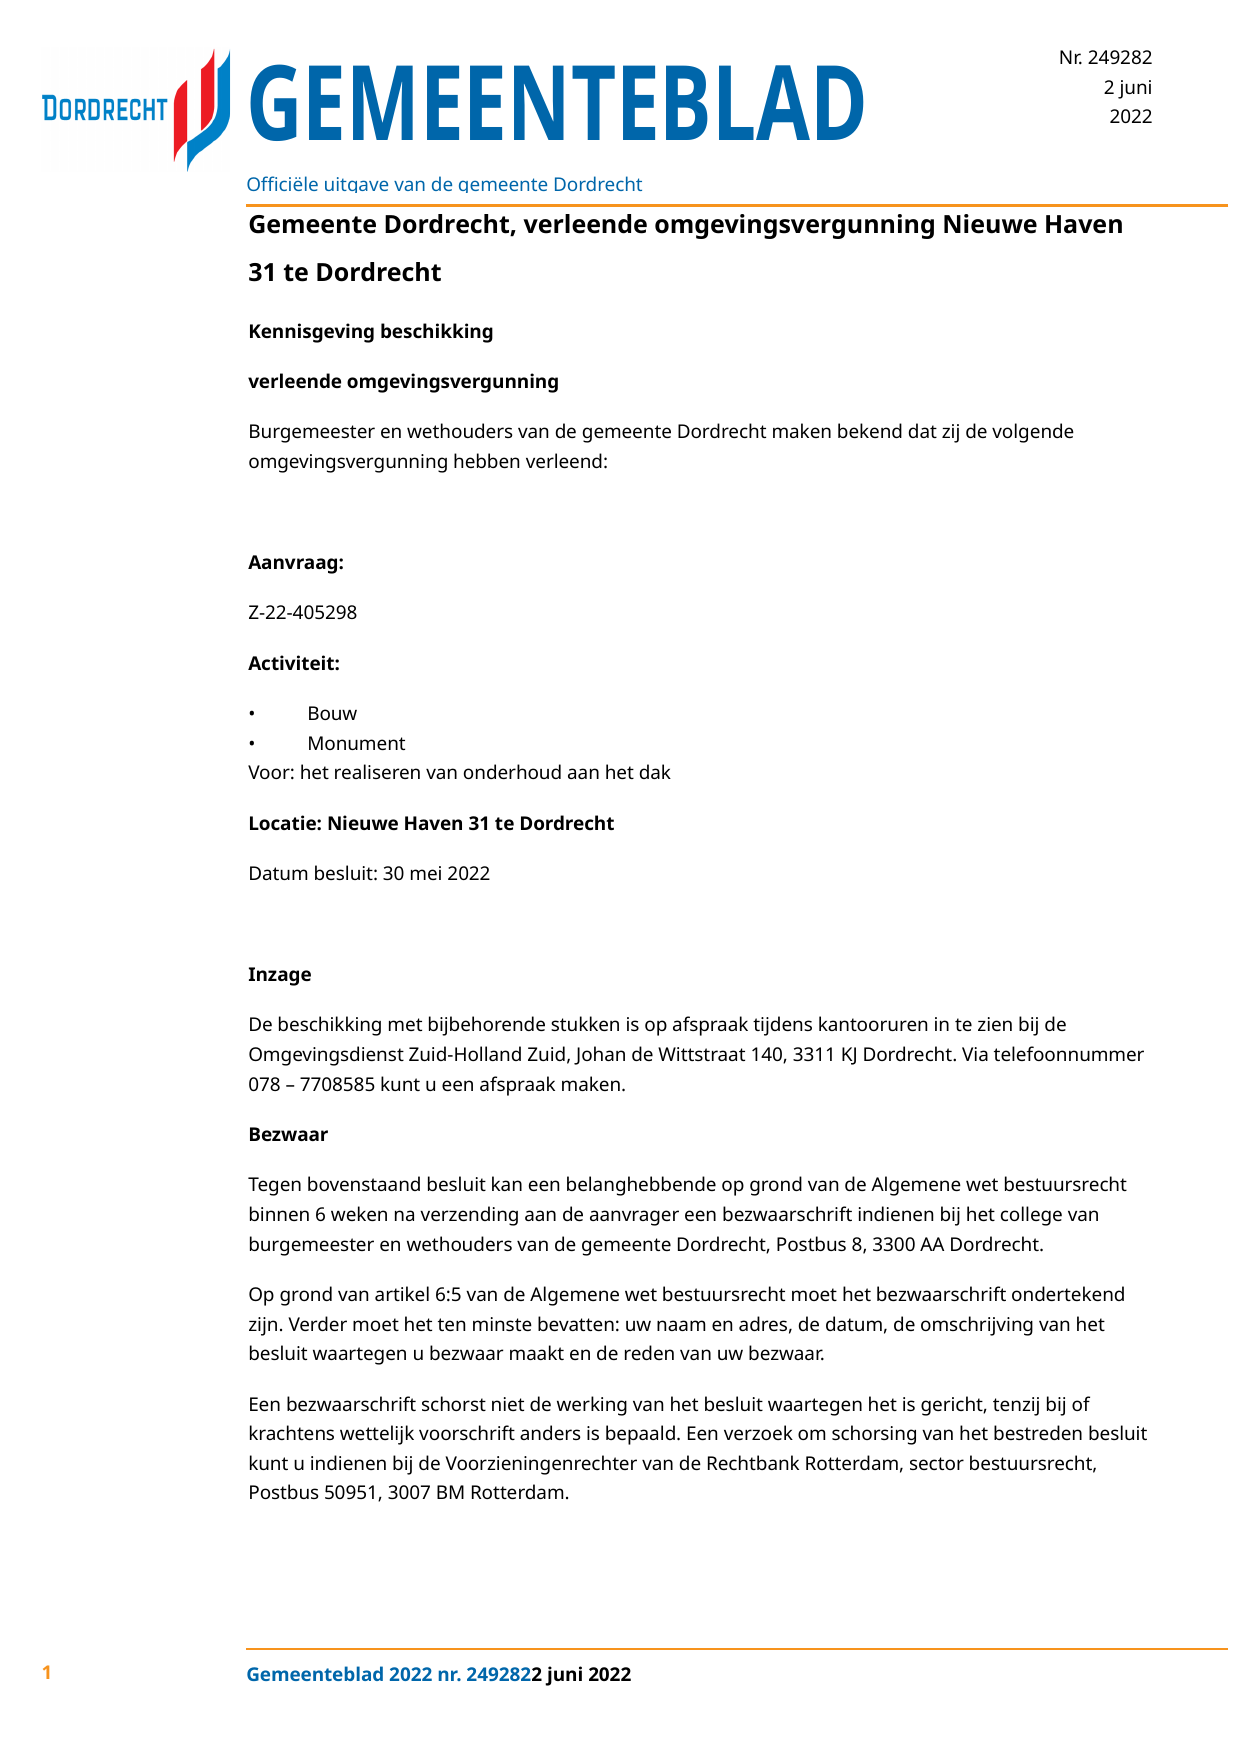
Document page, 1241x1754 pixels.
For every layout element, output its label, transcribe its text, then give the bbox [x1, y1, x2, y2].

text Aanvraag: [248, 549, 1152, 575]
text De beschikking met bijbehorende stukken is op afspraak tijdens kantooruren in te zien bij de Omgevingsdienst Zuid-Holland Zuid, Johan de Wittstraat 140, 3311 KJ Dordrecht. Via telefoonnummer 078 – 7708585 kunt u een afspraak maken. [248, 1012, 1152, 1097]
text Datum besluit: 30 mei 2022 [248, 860, 1152, 886]
list Bouw [248, 700, 1152, 726]
text Een bezwaarschrift schorst niet de werking van het besluit waartegen het is gericht, tenzij bij of krachtens wettelijk voorschrift anders is bepaald. Een verzoek om schorsing van het bestreden besluit kunt u indienen bij de Voorzieningenrechter van de Rechtbank Rotterdam, sector bestuursrecht, Postbus 50951, 3007 BM Rotterdam. [248, 1391, 1152, 1505]
text Activiteit: [248, 650, 1152, 676]
list Monument [248, 730, 1152, 756]
text Bezwaar [248, 1121, 1152, 1147]
text Z-22-405298 [248, 599, 1152, 625]
text Kennisgeving beschikking [248, 318, 1152, 344]
text Burgemeester en wethouders van de gemeente Dordrecht maken bekend dat zij de volgende omgevingsvergunning hebben verleend: [248, 419, 1152, 474]
text Locatie: Nieuwe Haven 31 te Dordrecht [248, 810, 1152, 836]
text Inzage [248, 961, 1152, 987]
text verleende omgevingsvergunning [248, 368, 1152, 394]
text Tegen bovenstaand besluit kan een belanghebbende op grond van de Algemene wet bestuursrecht binnen 6 weken na verzending aan de aanvrager een bezwaarschrift indienen bij het college van burgemeester en wethouders van de gemeente Dordrecht, Postbus 8, 3300 AA Dordrecht. [248, 1172, 1152, 1257]
picture [41, 47, 231, 172]
text Gemeente Dordrecht, verleende omgevingsvergunning Nieuwe Haven 31 te Dordrecht [248, 207, 1152, 288]
text Voor: het realiseren van onderhoud aan het dak [248, 759, 1152, 785]
text Op grond van artikel 6:5 van de Algemene wet bestuursrecht moet het bezwaarschrift ondertekend zijn. Verder moet het ten minste bevatten: uw naam en adres, de datum, de omschrijving van het besluit waartegen u bezwaar maakt en de reden van uw bezwaar. [248, 1281, 1152, 1366]
